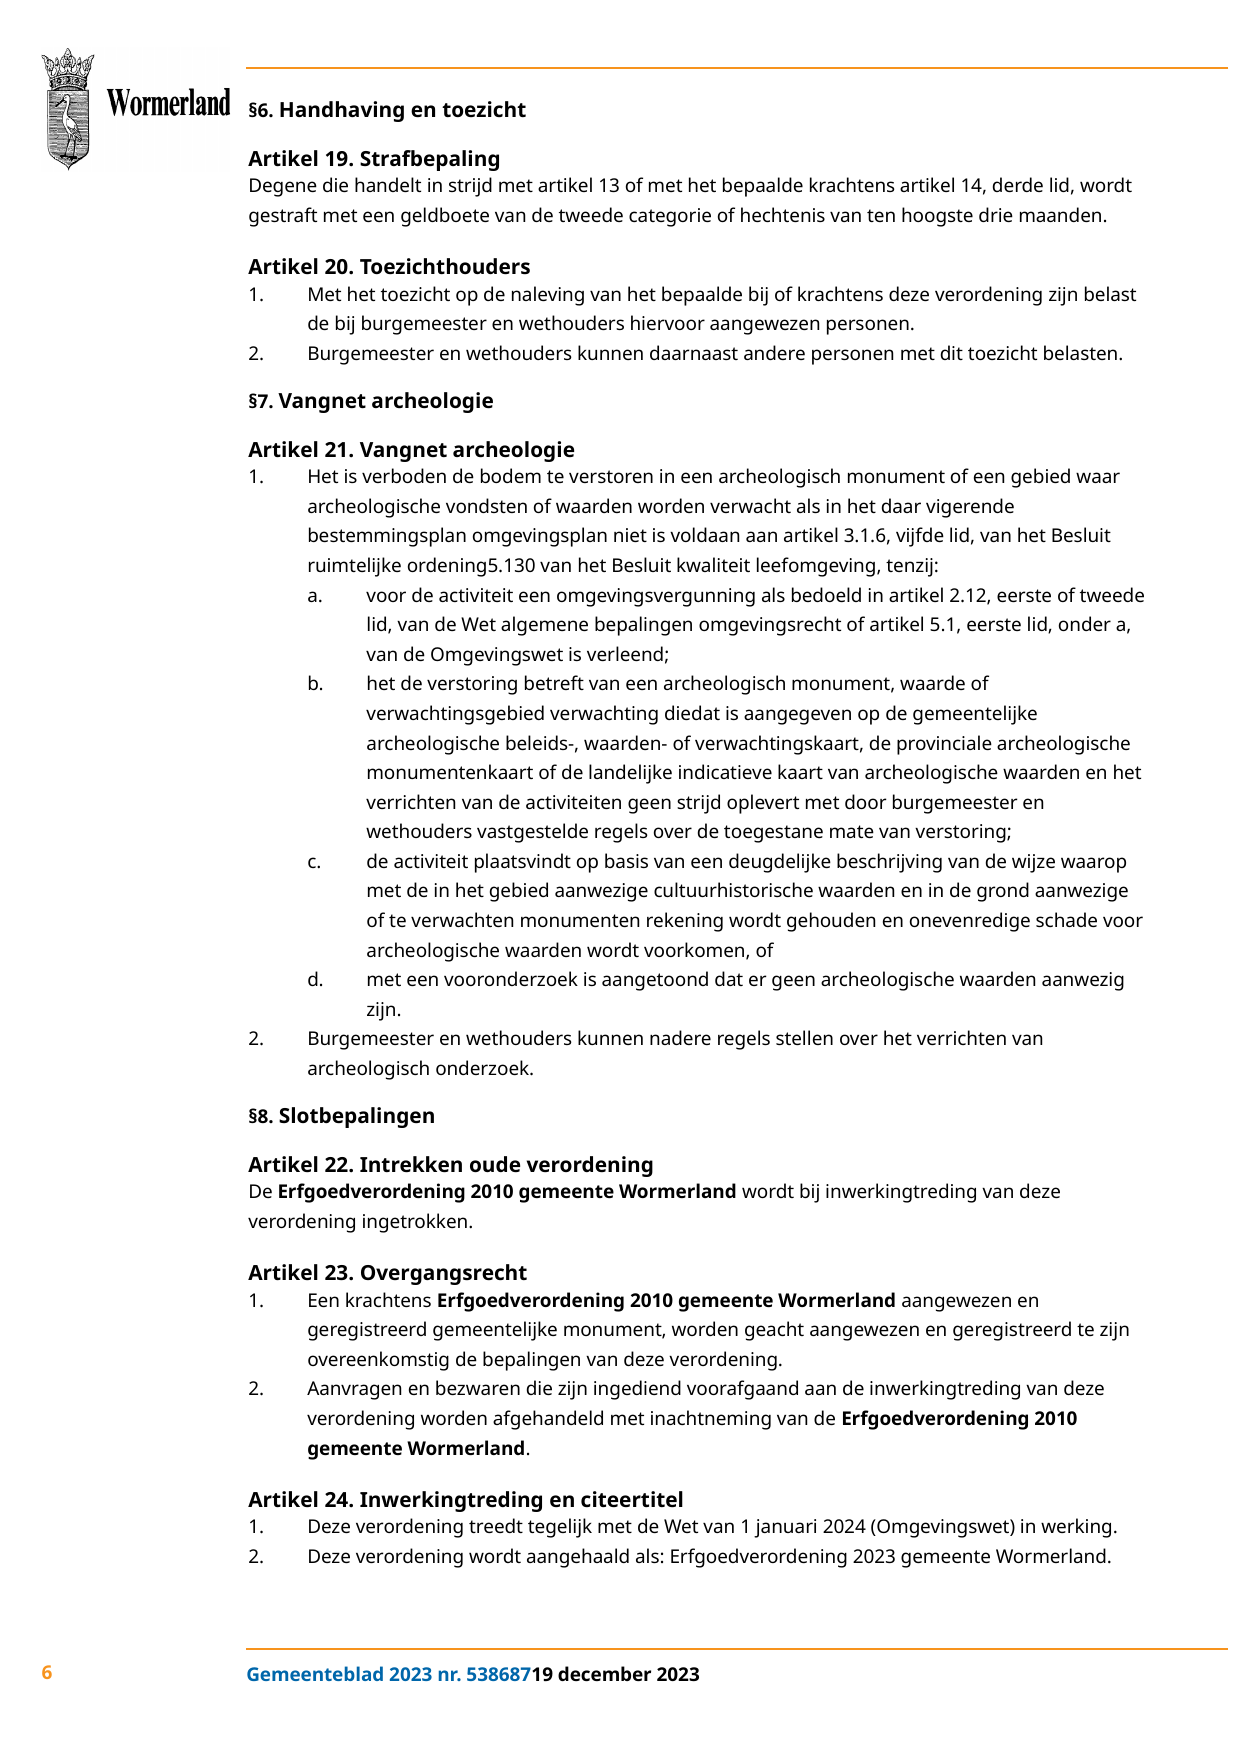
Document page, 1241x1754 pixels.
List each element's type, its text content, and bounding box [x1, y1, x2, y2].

list Burgemeester en wethouders kunnen daarnaast andere personen met dit toezicht belasten. [248, 340, 1152, 366]
list met een vooronderzoek is aangetoond dat er geen archeologische waarden aanwezig zijn. [307, 966, 1152, 1022]
text Artikel 23. Overgangsrecht [248, 1258, 1152, 1287]
picture [41, 47, 231, 172]
list Deze verordening treedt tegelijk met de Wet van 1 januari 2024 (Omgevingswet) in werking. [248, 1514, 1152, 1539]
list Het is verboden de bodem te verstoren in een archeologisch monument of een gebied waar archeologische vondsten of waarden worden verwacht als in het daar vigerende bestemmingsplan omgevingsplan niet is voldaan aan artikel 3.1.6, vijfde lid, van het Besluit ruimtelijke ordening5.130 van het Besluit kwaliteit leefomgeving, tenzij: [248, 463, 1152, 578]
text Artikel 19. Strafbepaling [248, 144, 1152, 172]
text Artikel 21. Vangnet archeologie [248, 435, 1152, 463]
list Deze verordening wordt aangehaald als: Erfgoedverordening 2023 gemeente Wormerland. [248, 1543, 1152, 1569]
text §6. Handhaving en toezicht [248, 95, 1152, 123]
text Artikel 20. Toezichthouders [248, 252, 1152, 281]
list Met het toezicht op de naleving van het bepaalde bij of krachtens deze verordening zijn belast de bij burgemeester en wethouders hiervoor aangewezen personen. [248, 281, 1152, 336]
list de activiteit plaatsvindt op basis van een deugdelijke beschrijving van de wijze waarop met de in het gebied aanwezige cultuurhistorische waarden en in de grond aanwezige of te verwachten monumenten rekening wordt gehouden en onevenredige schade voor archeologische waarden wordt voorkomen, of [307, 848, 1152, 962]
text De Erfgoedverordening 2010 gemeente Wormerland wordt bij inwerkingtreding van deze verordening ingetrokken. [248, 1178, 1152, 1234]
list Burgemeester en wethouders kunnen nadere regels stellen over het verrichten van archeologisch onderzoek. [248, 1026, 1152, 1081]
text Artikel 24. Inwerkingtreding en citeertitel [248, 1485, 1152, 1514]
text §8. Slotbepalingen [248, 1101, 1152, 1129]
list Een krachtens Erfgoedverordening 2010 gemeente Wormerland aangewezen en geregistreerd gemeentelijke monument, worden geacht aangewezen en geregistreerd te zijn overeenkomstig de bepalingen van deze verordening. [248, 1287, 1152, 1372]
text §7. Vangnet archeologie [248, 386, 1152, 414]
list Aanvragen en bezwaren die zijn ingediend voorafgaand aan de inwerkingtreding van deze verordening worden afgehandeld met inachtneming van de Erfgoedverordening 2010 gemeente Wormerland. [248, 1376, 1152, 1461]
list het de verstoring betreft van een archeologisch monument, waarde of verwachtingsgebied verwachting diedat is aangegeven op de gemeentelijke archeologische beleids-, waarden- of verwachtingskaart, de provinciale archeologische monumentenkaart of de landelijke indicatieve kaart van archeologische waarden en het verrichten van de activiteiten geen strijd oplevert met door burgemeester en wethouders vastgestelde regels over de toegestane mate van verstoring; [307, 671, 1152, 844]
text Artikel 22. Intrekken oude verordening [248, 1150, 1152, 1178]
text Degene die handelt in strijd met artikel 13 of met het bepaalde krachtens artikel 14, derde lid, wordt gestraft met een geldboete van de tweede categorie of hechtenis van ten hoogste drie maanden. [248, 172, 1152, 228]
list voor de activiteit een omgevingsvergunning als bedoeld in artikel 2.12, eerste of tweede lid, van de Wet algemene bepalingen omgevingsrecht of artikel 5.1, eerste lid, onder a, van de Omgevingswet is verleend; [307, 582, 1152, 667]
